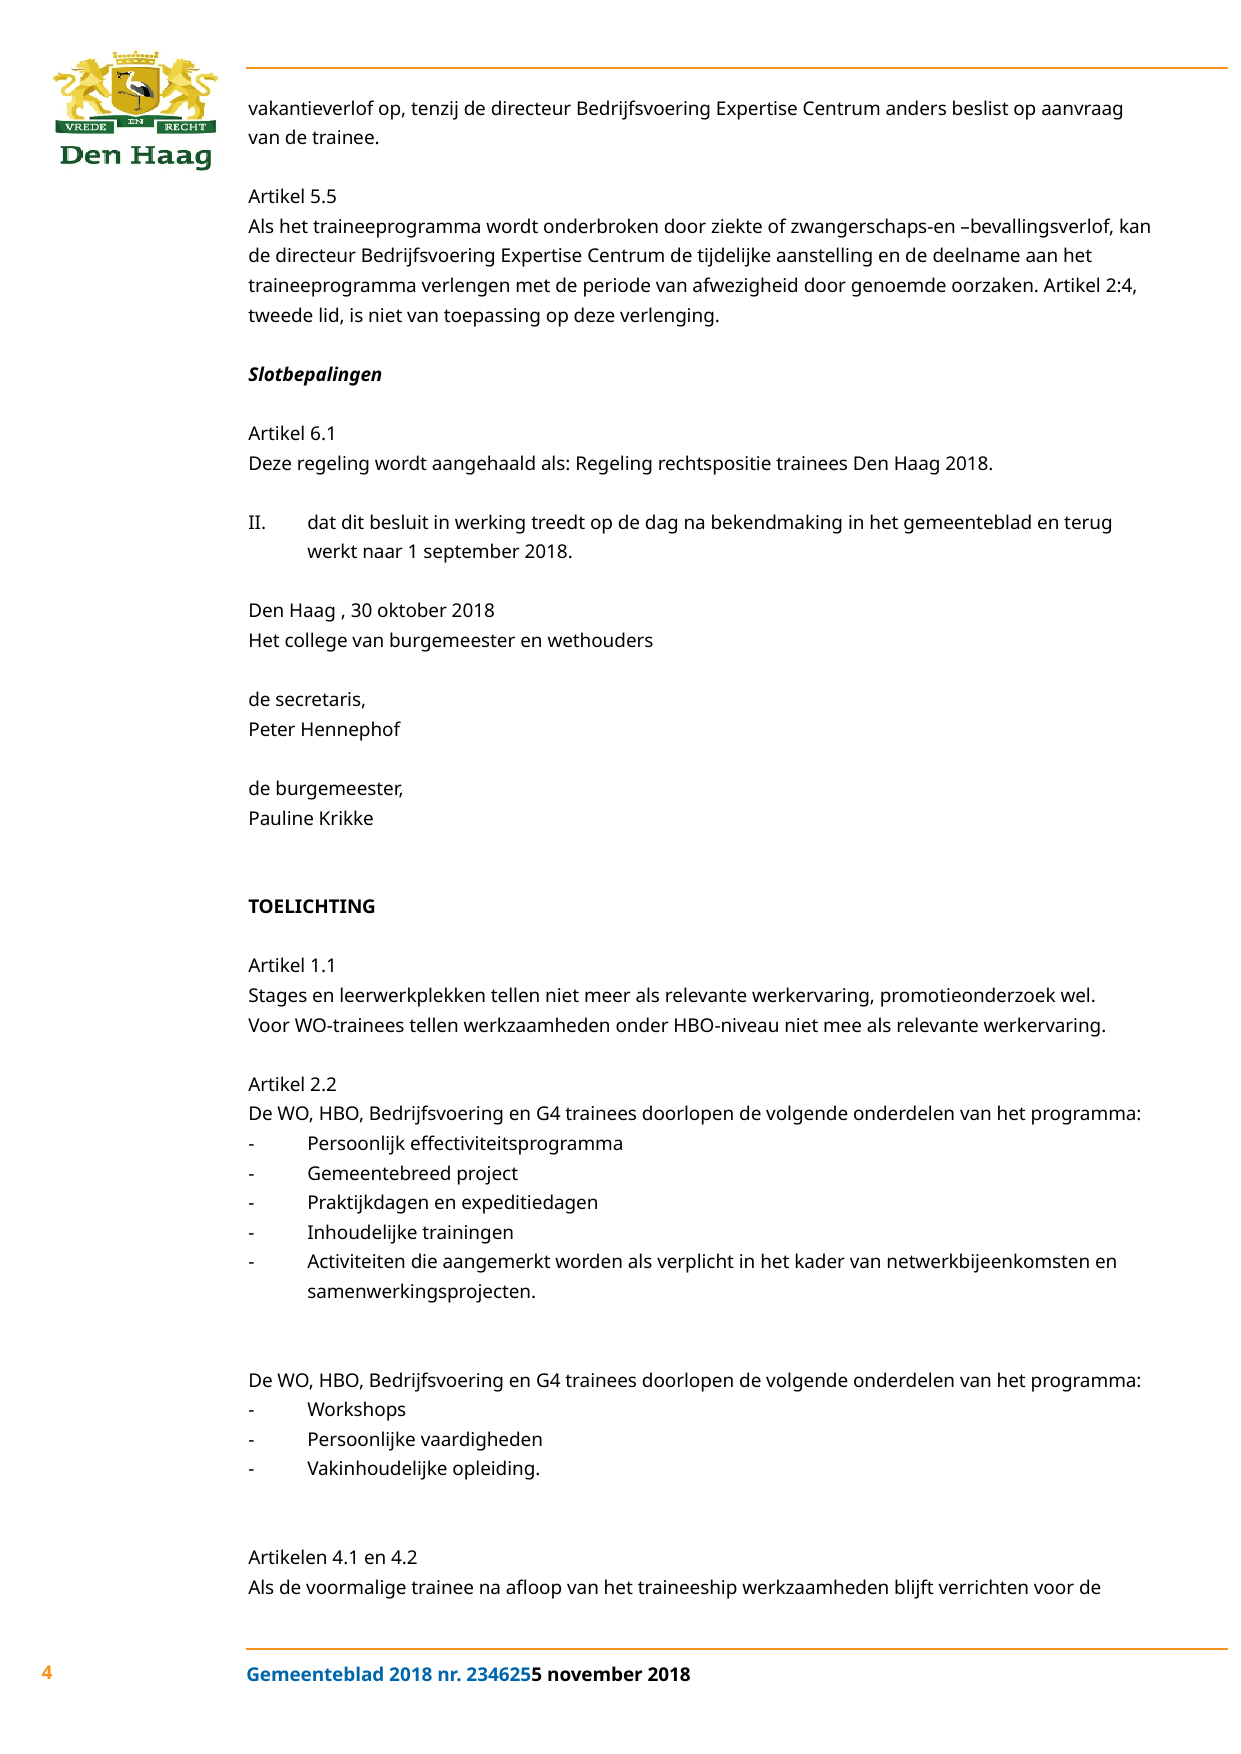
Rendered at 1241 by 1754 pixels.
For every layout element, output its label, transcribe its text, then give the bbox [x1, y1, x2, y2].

text Deze regeling wordt aangehaald als: Regeling rechtspositie trainees Den Haag 2018. [248, 450, 1152, 476]
list Inhoudelijke trainingen [248, 1219, 1152, 1245]
text Als het traineeprogramma wordt onderbroken door ziekte of zwangerschaps-en –bevallingsverlof, kan de directeur Bedrijfsvoering Expertise Centrum de tijdelijke aanstelling en de deelname aan het traineeprogramma verlengen met de periode van afwezigheid door genoemde oorzaken. Artikel 2:4, tweede lid, is niet van toepassing op deze verlenging. [248, 213, 1152, 328]
text Artikel 5.5 [248, 183, 1152, 209]
text TOELICHTING [248, 893, 1152, 919]
list Praktijkdagen en expeditiedagen [248, 1189, 1152, 1215]
list Persoonlijke vaardigheden [248, 1426, 1152, 1452]
list Gemeentebreed project [248, 1160, 1152, 1186]
text Artikel 1.1 [248, 953, 1152, 978]
list Workshops [248, 1396, 1152, 1422]
list Vakinhoudelijke opleiding. [248, 1456, 1152, 1481]
text Den Haag , 30 oktober 2018 [248, 598, 1152, 623]
text de burgemeester, [248, 775, 1152, 801]
list dat dit besluit in werking treedt op de dag na bekendmaking in het gemeenteblad en terug werkt naar 1 september 2018. [248, 509, 1152, 564]
text vakantieverlof op, tenzij de directeur Bedrijfsvoering Expertise Centrum anders beslist op aanvraag van de trainee. [248, 95, 1152, 150]
text Stages en leerwerkplekken tellen niet meer als relevante werkervaring, promotieonderzoek wel. [248, 982, 1152, 1008]
text De WO, HBO, Bedrijfsvoering en G4 trainees doorlopen de volgende onderdelen van het programma: [248, 1101, 1152, 1126]
text Als de voormalige trainee na afloop van het traineeship werkzaamheden blijft verrichten voor de [248, 1574, 1152, 1600]
text de secretaris, [248, 686, 1152, 712]
picture [41, 47, 231, 172]
text Artikelen 4.1 en 4.2 [248, 1544, 1152, 1570]
text Peter Hennephof [248, 716, 1152, 742]
text Artikel 6.1 [248, 420, 1152, 446]
text Het college van burgemeester en wethouders [248, 627, 1152, 653]
list Persoonlijk effectiviteitsprogramma [248, 1130, 1152, 1156]
text Voor WO-trainees tellen werkzaamheden onder HBO-niveau niet mee als relevante werkervaring. [248, 1012, 1152, 1038]
text Artikel 2.2 [248, 1071, 1152, 1097]
text Pauline Krikke [248, 805, 1152, 831]
list Activiteiten die aangemerkt worden als verplicht in het kader van netwerkbijeenkomsten en samenwerkingsprojecten. [248, 1248, 1152, 1304]
text Slotbepalingen [248, 361, 1152, 387]
text De WO, HBO, Bedrijfsvoering en G4 trainees doorlopen de volgende onderdelen van het programma: [248, 1367, 1152, 1393]
